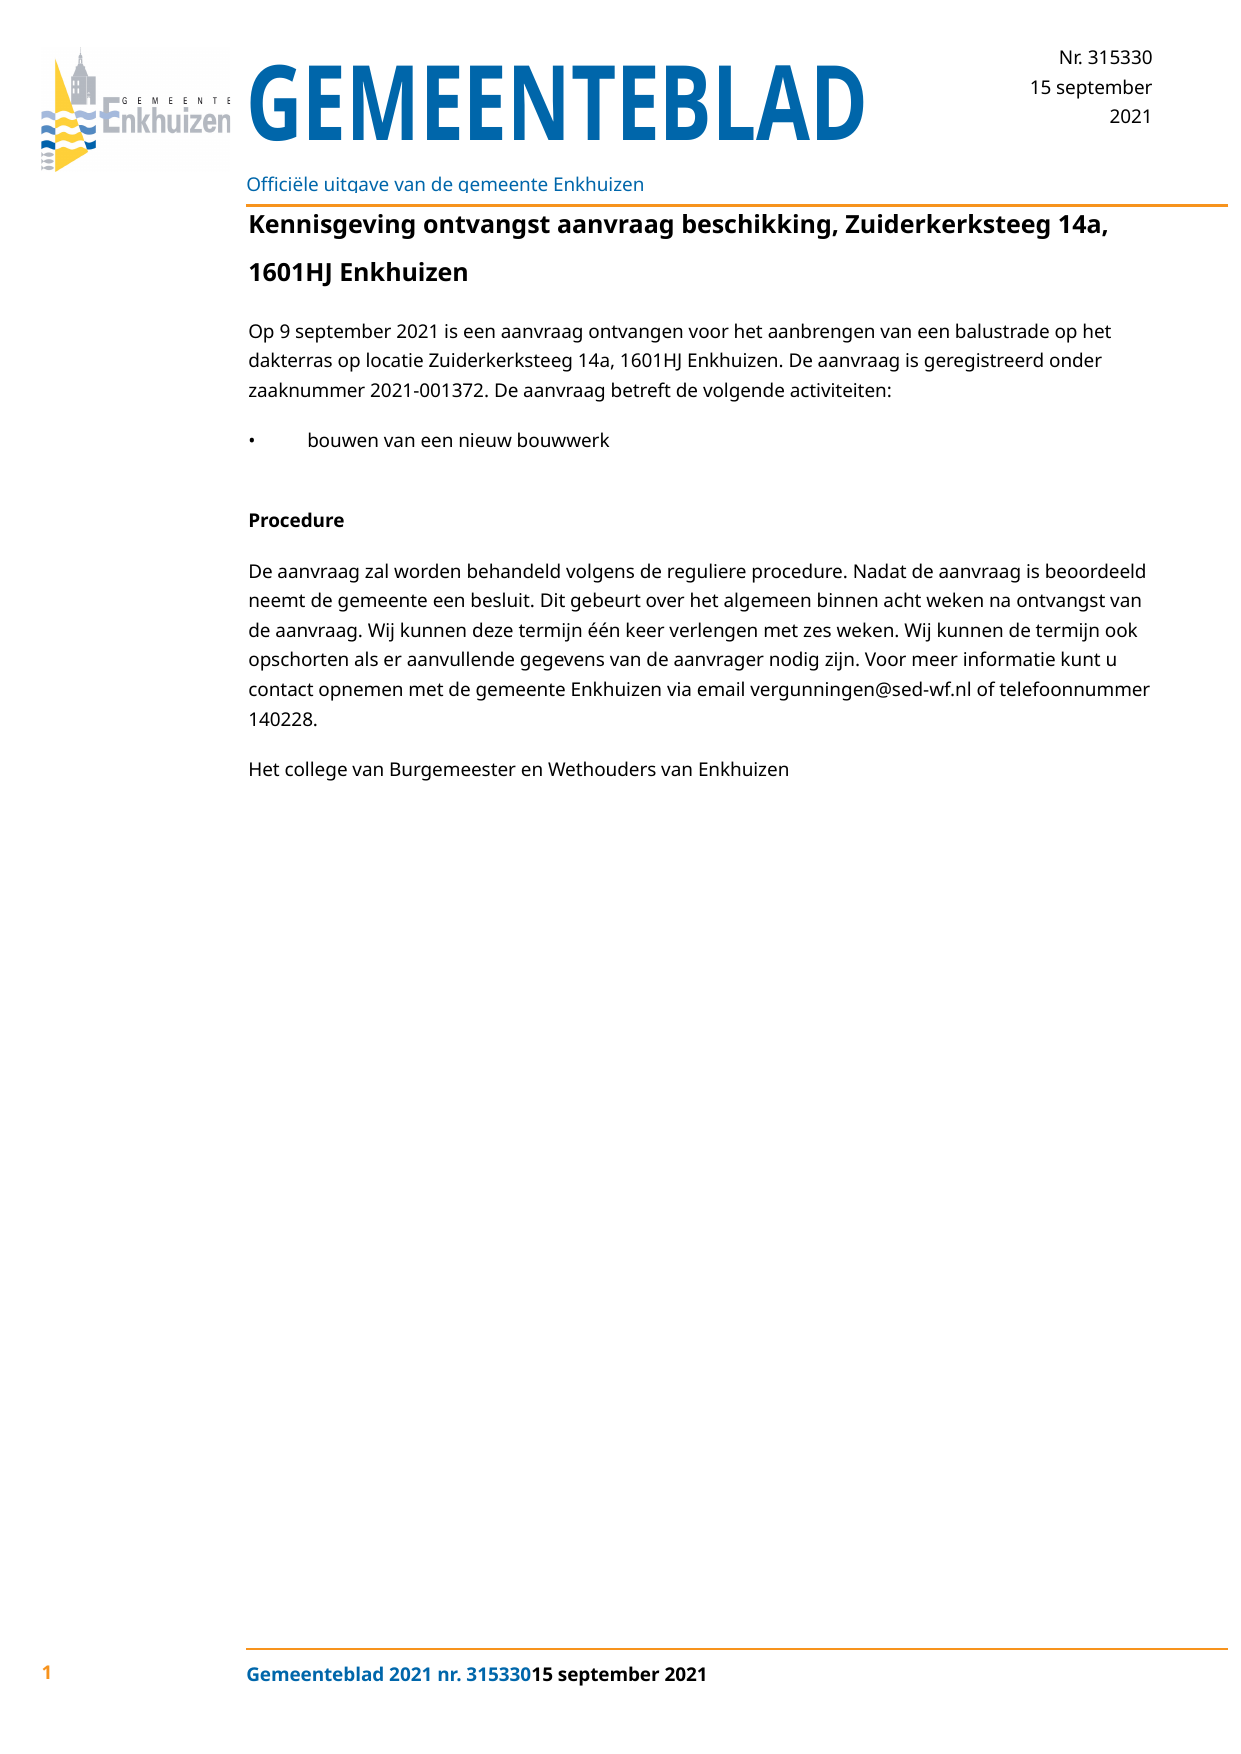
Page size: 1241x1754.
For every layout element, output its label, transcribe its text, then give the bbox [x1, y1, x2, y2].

text De aanvraag zal worden behandeld volgens de reguliere procedure. Nadat de aanvraag is beoordeeld neemt de gemeente een besluit. Dit gebeurt over het algemeen binnen acht weken na ontvangst van de aanvraag. Wij kunnen deze termijn één keer verlengen met zes weken. Wij kunnen de termijn ook opschorten als er aanvullende gegevens van de aanvrager nodig zijn. Voor meer informatie kunt u contact opnemen met de gemeente Enkhuizen via email vergunningen@sed-wf.nl of telefoonnummer 140228. [248, 558, 1152, 732]
text Procedure [248, 507, 1152, 533]
text Kennisgeving ontvangst aanvraag beschikking, Zuiderkerksteeg 14a, 1601HJ Enkhuizen [248, 207, 1152, 288]
list bouwen van een nieuw bouwwerk [248, 427, 1152, 453]
text Op 9 september 2021 is een aanvraag ontvangen voor het aanbrengen van een balustrade op het dakterras op locatie Zuiderkerksteeg 14a, 1601HJ Enkhuizen. De aanvraag is geregistreerd onder zaaknummer 2021-001372. De aanvraag betreft de volgende activiteiten: [248, 318, 1152, 403]
picture [41, 47, 231, 172]
text Het college van Burgemeester en Wethouders van Enkhuizen [248, 756, 1152, 782]
